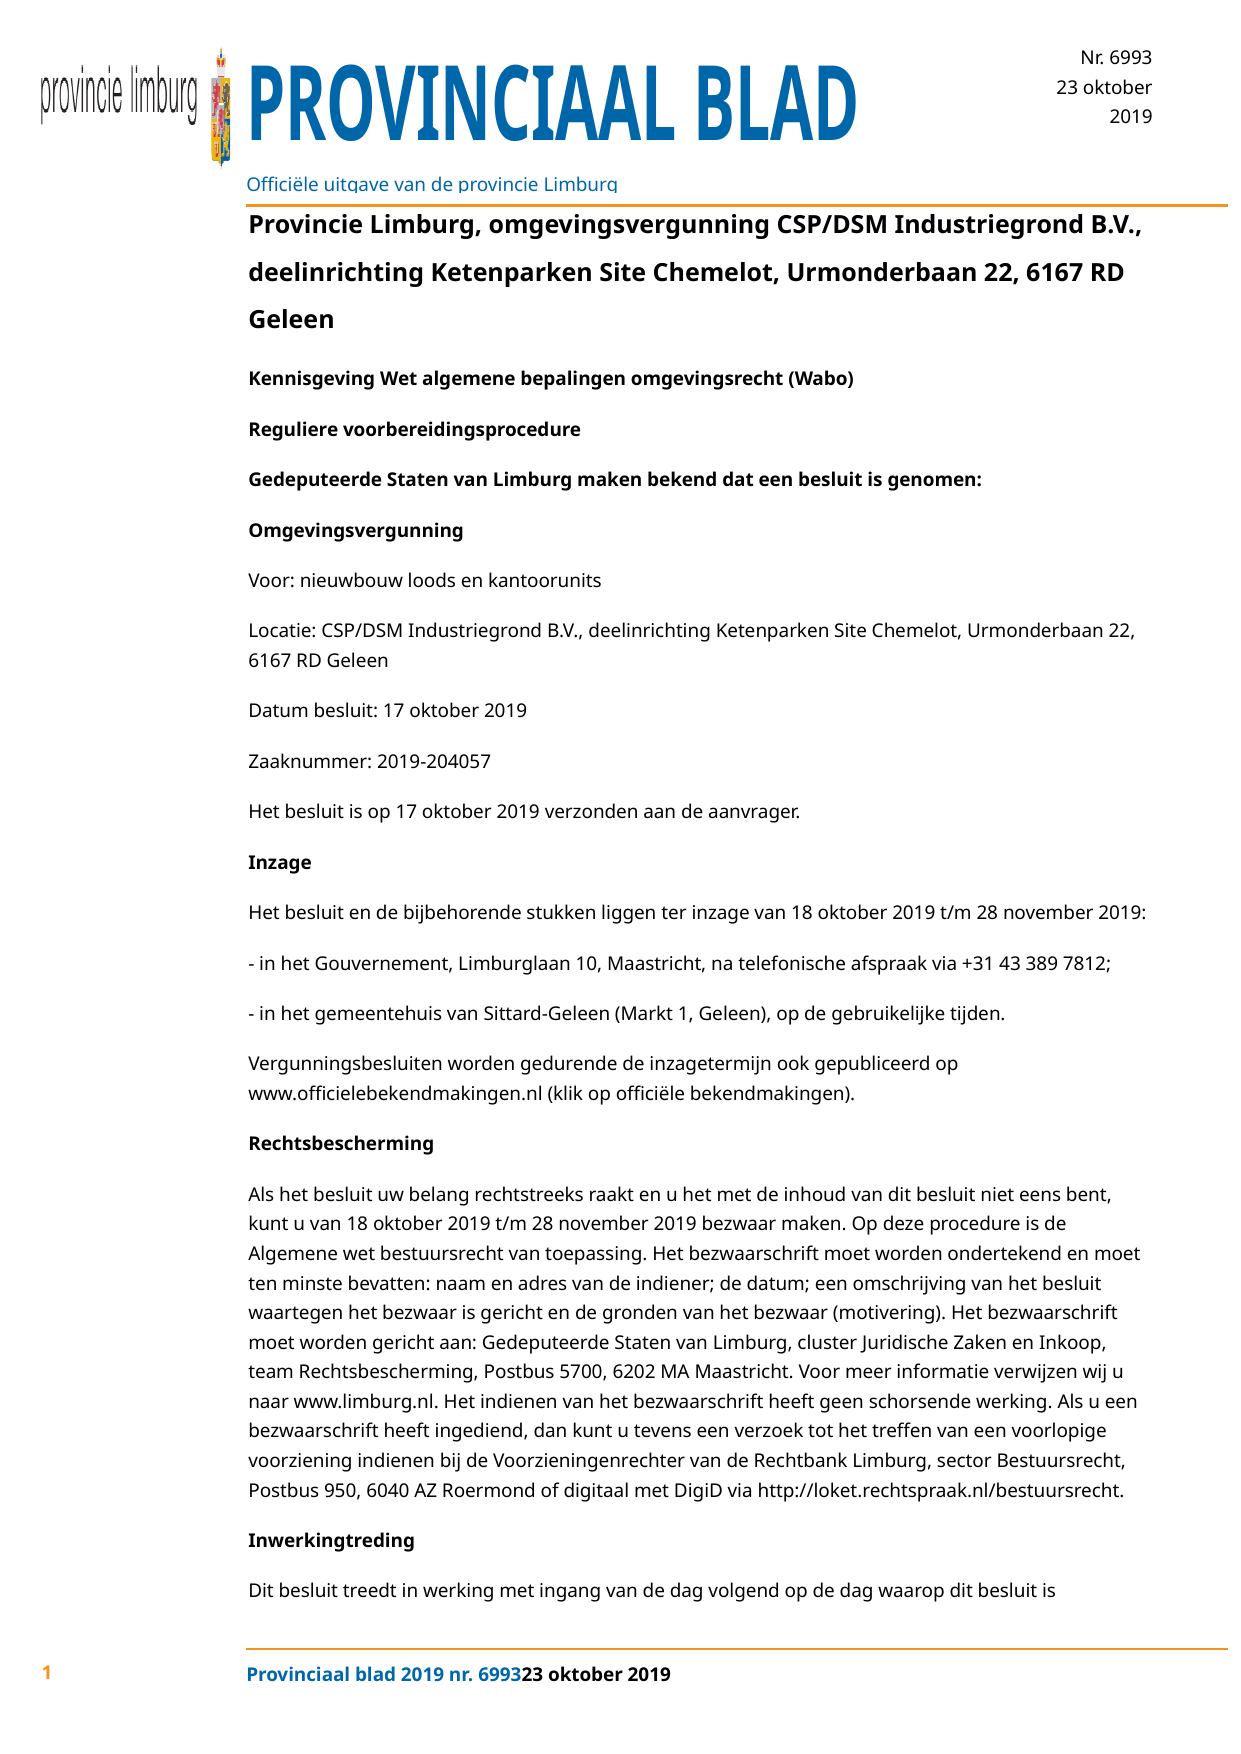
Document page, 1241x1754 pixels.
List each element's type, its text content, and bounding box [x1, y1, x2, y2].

text Locatie: CSP/DSM Industriegrond B.V., deelinrichting Ketenparken Site Chemelot, Urmonderbaan 22, 6167 RD Geleen [248, 618, 1152, 673]
text Provincie Limburg, omgevingsvergunning CSP/DSM Industriegrond B.V., deelinrichting Ketenparken Site Chemelot, Urmonderbaan 22, 6167 RD Geleen [248, 207, 1152, 336]
text Inwerkingtreding [248, 1527, 1152, 1553]
text Rechtsbescherming [248, 1131, 1152, 1156]
text - in het gemeentehuis van Sittard-Geleen (Markt 1, Geleen), op de gebruikelijke tijden. [248, 1000, 1152, 1026]
picture [41, 47, 231, 172]
text Inzage [248, 849, 1152, 874]
text Gedeputeerde Staten van Limburg maken bekend dat een besluit is genomen: [248, 466, 1152, 492]
text Vergunningsbesluiten worden gedurende de inzagetermijn ook gepubliceerd op www.officielebekendmakingen.nl (klik op officiële bekendmakingen). [248, 1051, 1152, 1106]
text Het besluit is op 17 oktober 2019 verzonden aan de aanvrager. [248, 798, 1152, 824]
text Reguliere voorbereidingsprocedure [248, 416, 1152, 442]
text Voor: nieuwbouw loods en kantoorunits [248, 567, 1152, 593]
text Zaaknummer: 2019-204057 [248, 748, 1152, 774]
text Kennisgeving Wet algemene bepalingen omgevingsrecht (Wabo) [248, 366, 1152, 391]
text Als het besluit uw belang rechtstreeks raakt en u het met de inhoud van dit besluit niet eens bent, kunt u van 18 oktober 2019 t/m 28 november 2019 bezwaar maken. Op deze procedure is de Algemene wet bestuursrecht van toepassing. Het bezwaarschrift moet worden ondertekend en moet ten minste bevatten: naam en adres van de indiener; de datum; een omschrijving van het besluit waartegen het bezwaar is gericht en de gronden van het bezwaar (motivering). Het bezwaarschrift moet worden gericht aan: Gedeputeerde Staten van Limburg, cluster Juridische Zaken en Inkoop, team Rechtsbescherming, Postbus 5700, 6202 MA Maastricht. Voor meer informatie verwijzen wij u naar www.limburg.nl. Het indienen van het bezwaarschrift heeft geen schorsende werking. Als u een bezwaarschrift heeft ingediend, dan kunt u tevens een verzoek tot het treffen van een voorlopige voorziening indienen bij de Voorzieningenrechter van de Rechtbank Limburg, sector Bestuursrecht, Postbus 950, 6040 AZ Roermond of digitaal met DigiD via http://loket.rechtspraak.nl/bestuursrecht. [248, 1181, 1152, 1502]
text Datum besluit: 17 oktober 2019 [248, 698, 1152, 723]
text Dit besluit treedt in werking met ingang van de dag volgend op de dag waarop dit besluit is [248, 1578, 1152, 1603]
text Het besluit en de bijbehorende stukken liggen ter inzage van 18 oktober 2019 t/m 28 november 2019: [248, 899, 1152, 925]
text Omgevingsvergunning [248, 517, 1152, 542]
text - in het Gouvernement, Limburglaan 10, Maastricht, na telefonische afspraak via +31 43 389 7812; [248, 950, 1152, 975]
